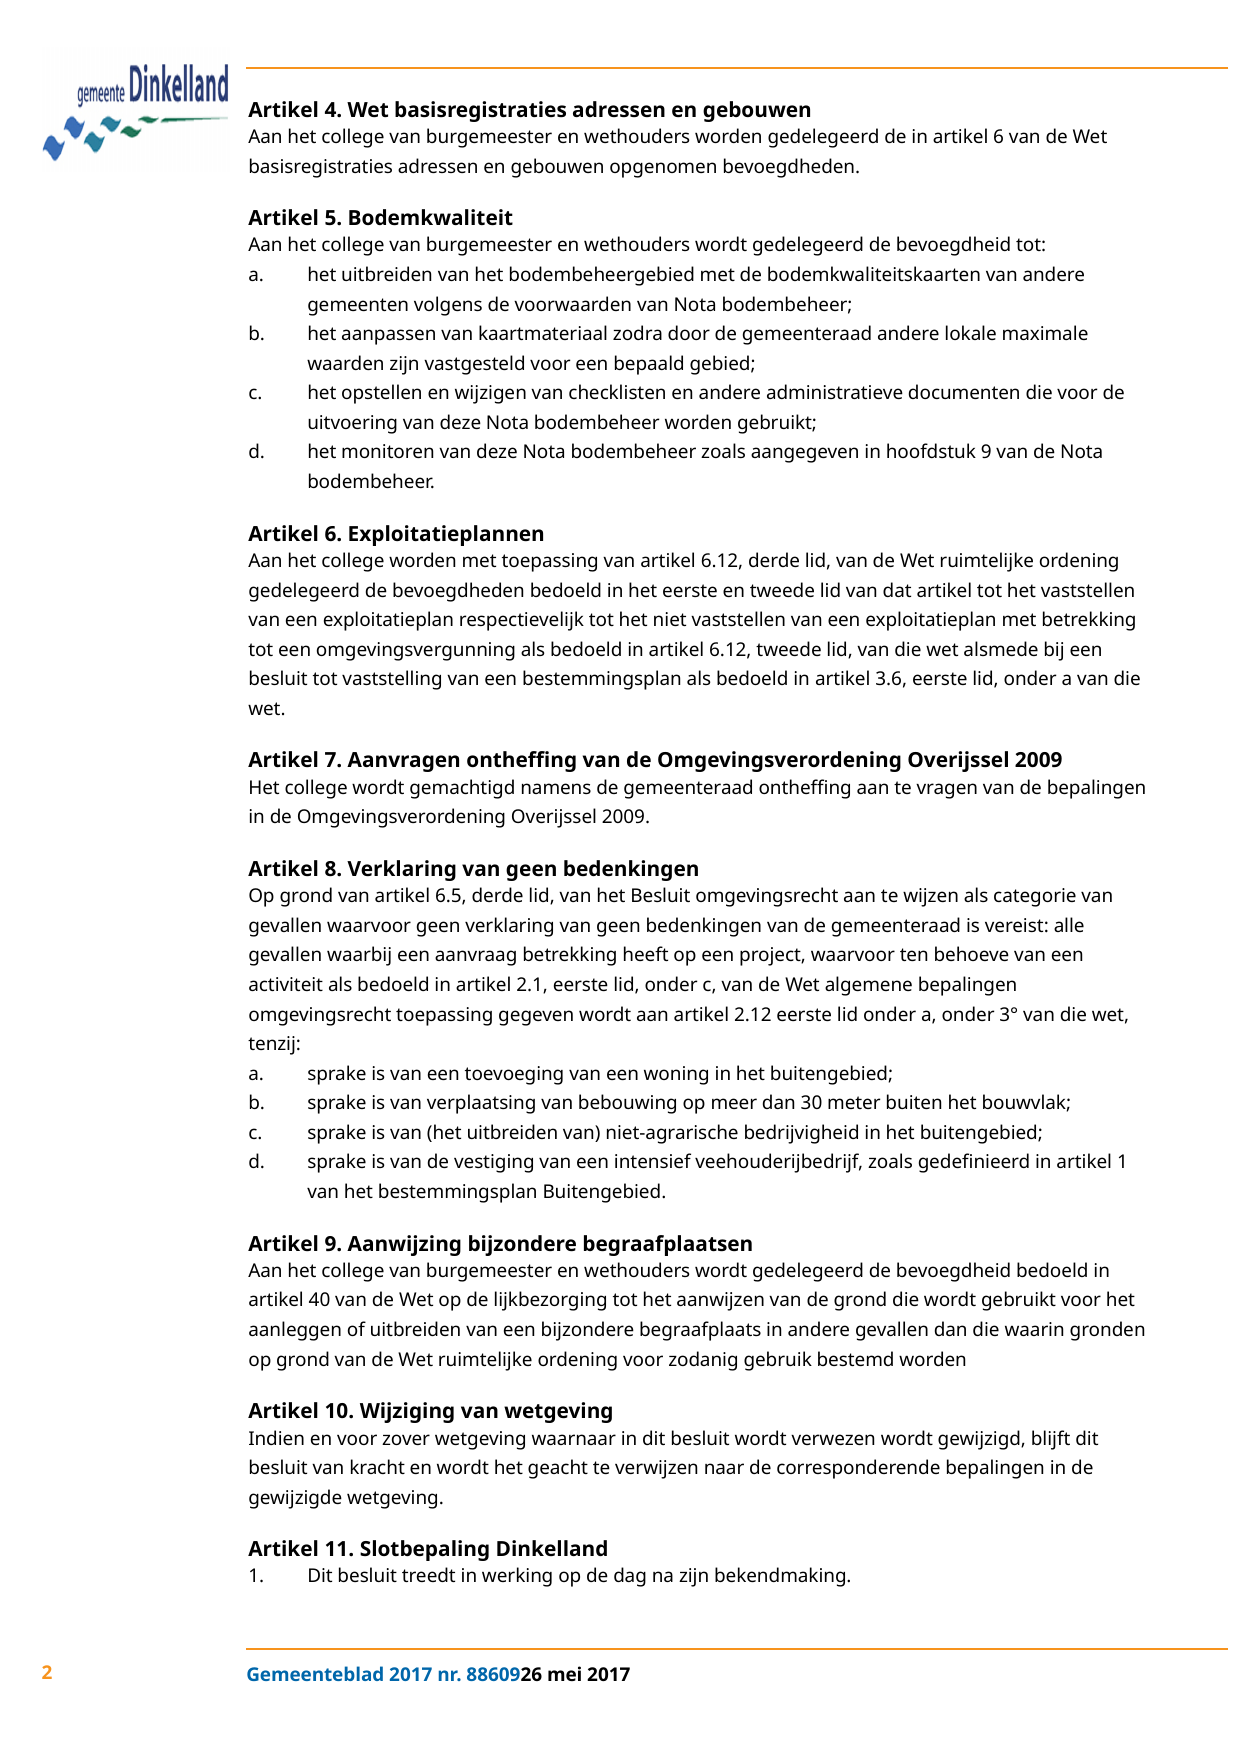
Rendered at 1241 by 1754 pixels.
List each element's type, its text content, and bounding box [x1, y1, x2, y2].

list het aanpassen van kaartmateriaal zodra door de gemeenteraad andere lokale maximale waarden zijn vastgesteld voor een bepaald gebied; [248, 320, 1152, 376]
list sprake is van de vestiging van een intensief veehouderijbedrijf, zoals gedefinieerd in artikel 1 van het bestemmingsplan Buitengebied. [248, 1149, 1152, 1204]
picture [41, 47, 231, 172]
text Aan het college van burgemeester en wethouders worden gedelegeerd de in artikel 6 van de Wet basisregistraties adressen en gebouwen opgenomen bevoegdheden. [248, 123, 1152, 178]
list sprake is van (het uitbreiden van) niet-agrarische bedrijvigheid in het buitengebied; [248, 1119, 1152, 1145]
list sprake is van verplaatsing van bebouwing op meer dan 30 meter buiten het bouwvlak; [248, 1089, 1152, 1115]
list Dit besluit treedt in werking op de dag na zijn bekendmaking. [248, 1563, 1152, 1588]
text Artikel 6. Exploitatieplannen [248, 519, 1152, 547]
text Aan het college worden met toepassing van artikel 6.12, derde lid, van de Wet ruimtelijke ordening gedelegeerd de bevoegdheden bedoeld in het eerste en tweede lid van dat artikel tot het vaststellen van een exploitatieplan respectievelijk tot het niet vaststellen van een exploitatieplan met betrekking tot een omgevingsvergunning als bedoeld in artikel 6.12, tweede lid, van die wet alsmede bij een besluit tot vaststelling van een bestemmingsplan als bedoeld in artikel 3.6, eerste lid, onder a van die wet. [248, 547, 1152, 721]
text Indien en voor zover wetgeving waarnaar in dit besluit wordt verwezen wordt gewijzigd, blijft dit besluit van kracht en wordt het geacht te verwijzen naar de corresponderende bepalingen in de gewijzigde wetgeving. [248, 1425, 1152, 1509]
text Artikel 4. Wet basisregistraties adressen en gebouwen [248, 95, 1152, 123]
text Aan het college van burgemeester en wethouders wordt gedelegeerd de bevoegdheid tot: [248, 232, 1152, 257]
list sprake is van een toevoeging van een woning in het buitengebied; [248, 1060, 1152, 1086]
text Artikel 7. Aanvragen ontheffing van de Omgevingsverordening Overijssel 2009 [248, 746, 1152, 774]
list het uitbreiden van het bodembeheergebied met de bodemkwaliteitskaarten van andere gemeenten volgens de voorwaarden van Nota bodembeheer; [248, 261, 1152, 317]
list het opstellen en wijzigen van checklisten en andere administratieve documenten die voor de uitvoering van deze Nota bodembeheer worden gebruikt; [248, 379, 1152, 435]
text Op grond van artikel 6.5, derde lid, van het Besluit omgevingsrecht aan te wijzen als categorie van gevallen waarvoor geen verklaring van geen bedenkingen van de gemeenteraad is vereist: alle gevallen waarbij een aanvraag betrekking heeft op een project, waarvoor ten behoeve van een activiteit als bedoeld in artikel 2.1, eerste lid, onder c, van de Wet algemene bepalingen omgevingsrecht toepassing gegeven wordt aan artikel 2.12 eerste lid onder a, onder 3° van die wet, tenzij: [248, 882, 1152, 1056]
text Artikel 10. Wijziging van wetgeving [248, 1396, 1152, 1425]
text Het college wordt gemachtigd namens de gemeenteraad ontheffing aan te vragen van de bepalingen in de Omgevingsverordening Overijssel 2009. [248, 774, 1152, 829]
text Aan het college van burgemeester en wethouders wordt gedelegeerd de bevoegdheid bedoeld in artikel 40 van de Wet op de lijkbezorging tot het aanwijzen van de grond die wordt gebruikt voor het aanleggen of uitbreiden van een bijzondere begraafplaats in andere gevallen dan die waarin gronden op grond van de Wet ruimtelijke ordening voor zodanig gebruik bestemd worden [248, 1257, 1152, 1372]
text Artikel 9. Aanwijzing bijzondere begraafplaatsen [248, 1229, 1152, 1257]
text Artikel 11. Slotbepaling Dinkelland [248, 1534, 1152, 1563]
text Artikel 5. Bodemkwaliteit [248, 203, 1152, 232]
list het monitoren van deze Nota bodembeheer zoals aangegeven in hoofdstuk 9 van de Nota bodembeheer. [248, 439, 1152, 494]
text Artikel 8. Verklaring van geen bedenkingen [248, 854, 1152, 882]
